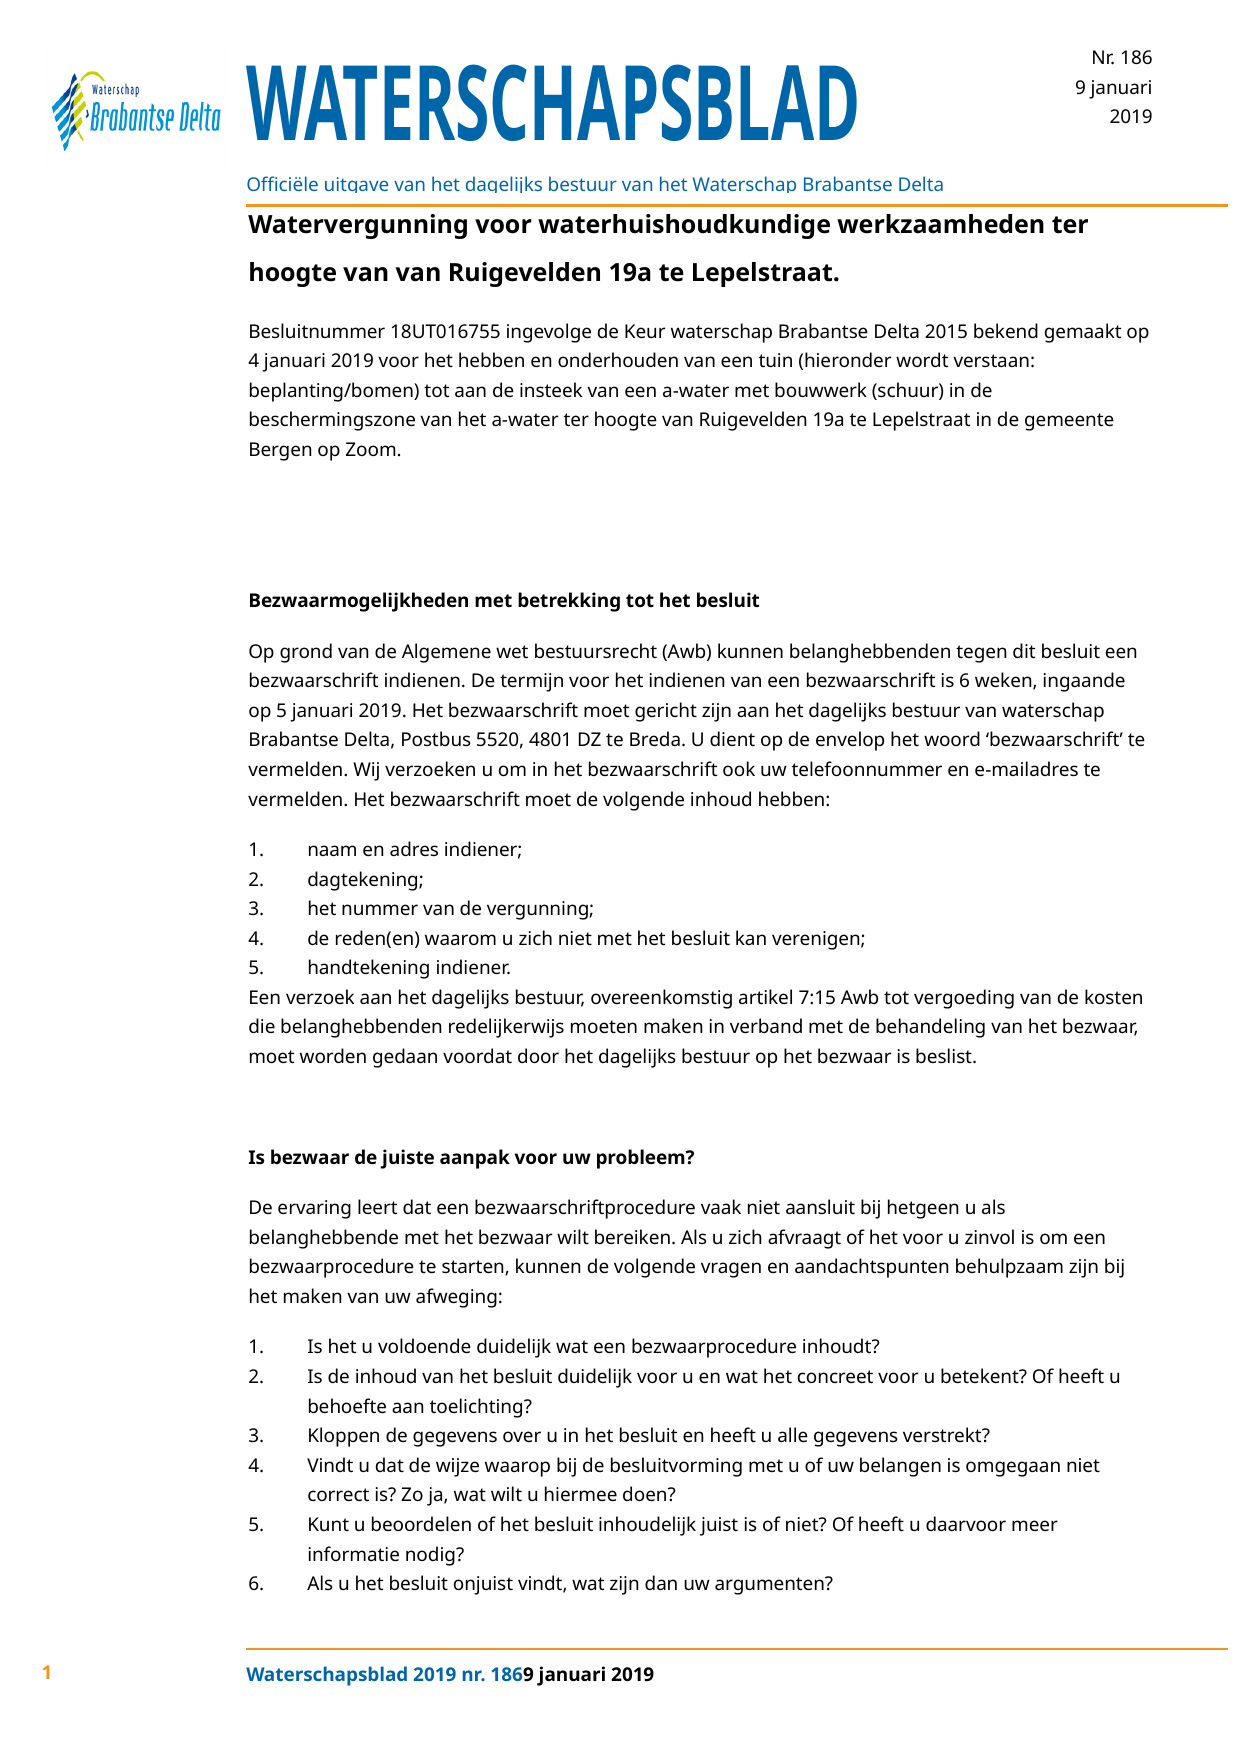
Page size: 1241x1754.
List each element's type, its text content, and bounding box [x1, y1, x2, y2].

text Besluitnummer 18UT016755 ingevolge de Keur waterschap Brabantse Delta 2015 bekend gemaakt op 4 januari 2019 voor het hebben en onderhouden van een tuin (hieronder wordt verstaan: beplanting/bomen) tot aan de insteek van een a-water met bouwwerk (schuur) in de beschermingszone van het a-water ter hoogte van Ruigevelden 19a te Lepelstraat in de gemeente Bergen op Zoom. [248, 318, 1152, 462]
list Is het u voldoende duidelijk wat een bezwaarprocedure inhoudt? [248, 1334, 1152, 1359]
list Kloppen de gegevens over u in het besluit en heeft u alle gegevens verstrekt? [248, 1422, 1152, 1448]
list Vindt u dat de wijze waarop bij de besluitvorming met u of uw belangen is omgegaan niet correct is? Zo ja, wat wilt u hiermee doen? [248, 1452, 1152, 1507]
list het nummer van de vergunning; [248, 895, 1152, 921]
text Is bezwaar de juiste aanpak voor uw probleem? [248, 1144, 1152, 1170]
text De ervaring leert dat een bezwaarschriftprocedure vaak niet aansluit bij hetgeen u als belanghebbende met het bezwaar wilt bereiken. Als u zich afvraagt of het voor u zinvol is om een bezwaarprocedure te starten, kunnen de volgende vragen en aandachtspunten behulpzaam zijn bij het maken van uw afweging: [248, 1194, 1152, 1309]
text Bezwaarmogelijkheden met betrekking tot het besluit [248, 587, 1152, 613]
list Is de inhoud van het besluit duidelijk voor u en wat het concreet voor u betekent? Of heeft u behoefte aan toelichting? [248, 1363, 1152, 1419]
list handtekening indiener. [248, 954, 1152, 980]
text Een verzoek aan het dagelijks bestuur, overeenkomstig artikel 7:15 Awb tot vergoeding van de kosten die belanghebbenden redelijkerwijs moeten maken in verband met de behandeling van het bezwaar, moet worden gedaan voordat door het dagelijks bestuur op het bezwaar is beslist. [248, 984, 1152, 1069]
list Als u het besluit onjuist vindt, wat zijn dan uw argumenten? [248, 1570, 1152, 1596]
picture [41, 47, 231, 172]
list dagtekening; [248, 866, 1152, 892]
text Watervergunning voor waterhuishoudkundige werkzaamheden ter hoogte van van Ruigevelden 19a te Lepelstraat. [248, 207, 1152, 288]
list Kunt u beoordelen of het besluit inhoudelijk juist is of niet? Of heeft u daarvoor meer informatie nodig? [248, 1511, 1152, 1567]
text Op grond van de Algemene wet bestuursrecht (Awb) kunnen belanghebbenden tegen dit besluit een bezwaarschrift indienen. De termijn voor het indienen van een bezwaarschrift is 6 weken, ingaande op 5 januari 2019. Het bezwaarschrift moet gericht zijn aan het dagelijks bestuur van waterschap Brabantse Delta, Postbus 5520, 4801 DZ te Breda. U dient op de envelop het woord ‘bezwaarschrift’ te vermelden. Wij verzoeken u om in het bezwaarschrift ook uw telefoonnummer en e‑mailadres te vermelden. Het bezwaarschrift moet de volgende inhoud hebben: [248, 638, 1152, 812]
list naam en adres indiener; [248, 836, 1152, 862]
list de reden(en) waarom u zich niet met het besluit kan verenigen; [248, 925, 1152, 951]
